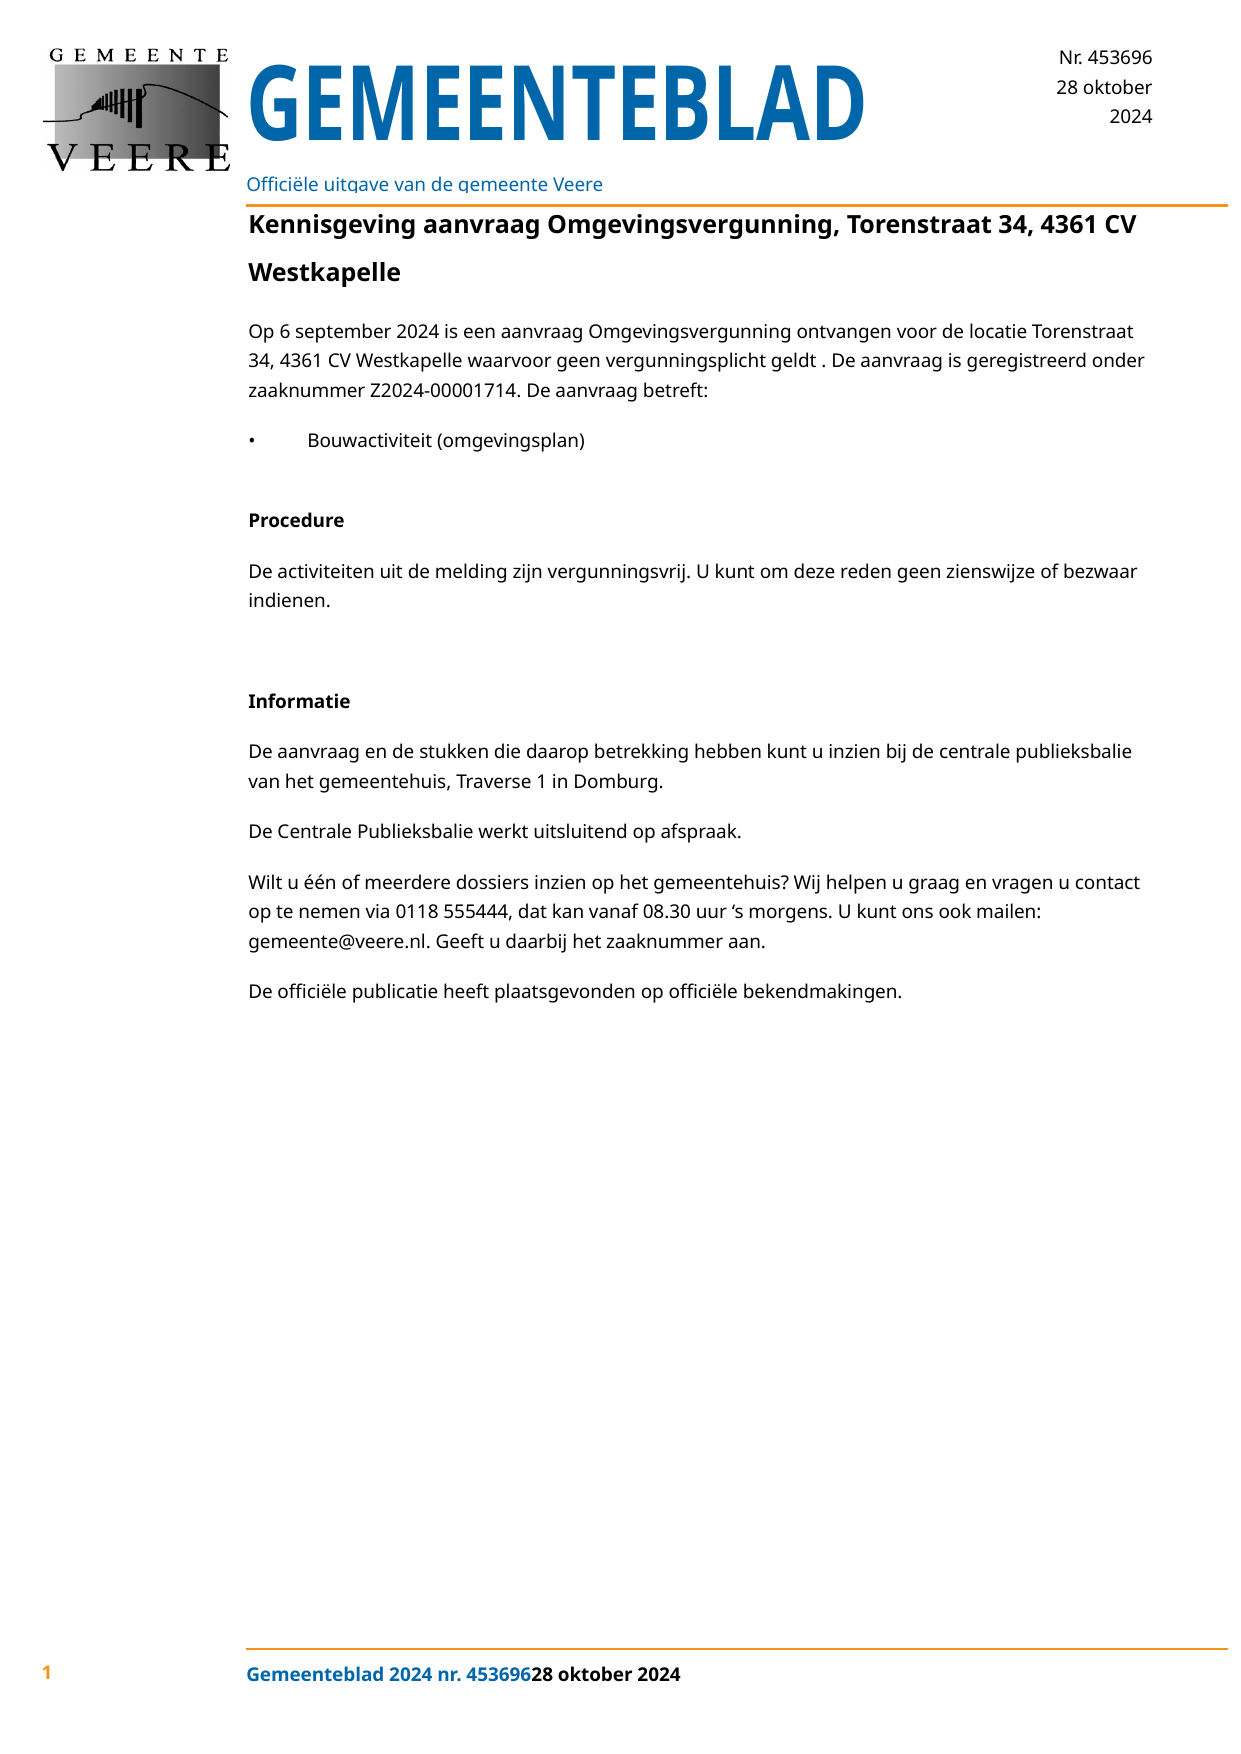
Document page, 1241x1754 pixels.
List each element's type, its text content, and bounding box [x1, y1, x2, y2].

text De activiteiten uit de melding zijn vergunningsvrij. U kunt om deze reden geen zienswijze of bezwaar indienen. [248, 558, 1152, 613]
text De Centrale Publieksbalie werkt uitsluitend op afspraak. [248, 819, 1152, 844]
text Op 6 september 2024 is een aanvraag Omgevingsvergunning ontvangen voor de locatie Torenstraat 34, 4361 CV Westkapelle waarvoor geen vergunningsplicht geldt . De aanvraag is geregistreerd onder zaaknummer Z2024-00001714. De aanvraag betreft: [248, 318, 1152, 403]
text Procedure [248, 507, 1152, 533]
text Wilt u één of meerdere dossiers inzien op het gemeentehuis? Wij helpen u graag en vragen u contact op te nemen via 0118 555444, dat kan vanaf 08.30 uur ‘s morgens. U kunt ons ook mailen: gemeente@veere.nl. Geeft u daarbij het zaaknummer aan. [248, 869, 1152, 954]
list Bouwactiviteit (omgevingsplan) [248, 427, 1152, 453]
text De officiële publicatie heeft plaatsgevonden op officiële bekendmakingen. [248, 979, 1152, 1004]
text Informatie [248, 688, 1152, 714]
picture [41, 47, 231, 172]
text De aanvraag en de stukken die daarop betrekking hebben kunt u inzien bij de centrale publieksbalie van het gemeentehuis, Traverse 1 in Domburg. [248, 739, 1152, 794]
text Kennisgeving aanvraag Omgevingsvergunning, Torenstraat 34, 4361 CV Westkapelle [248, 207, 1152, 288]
